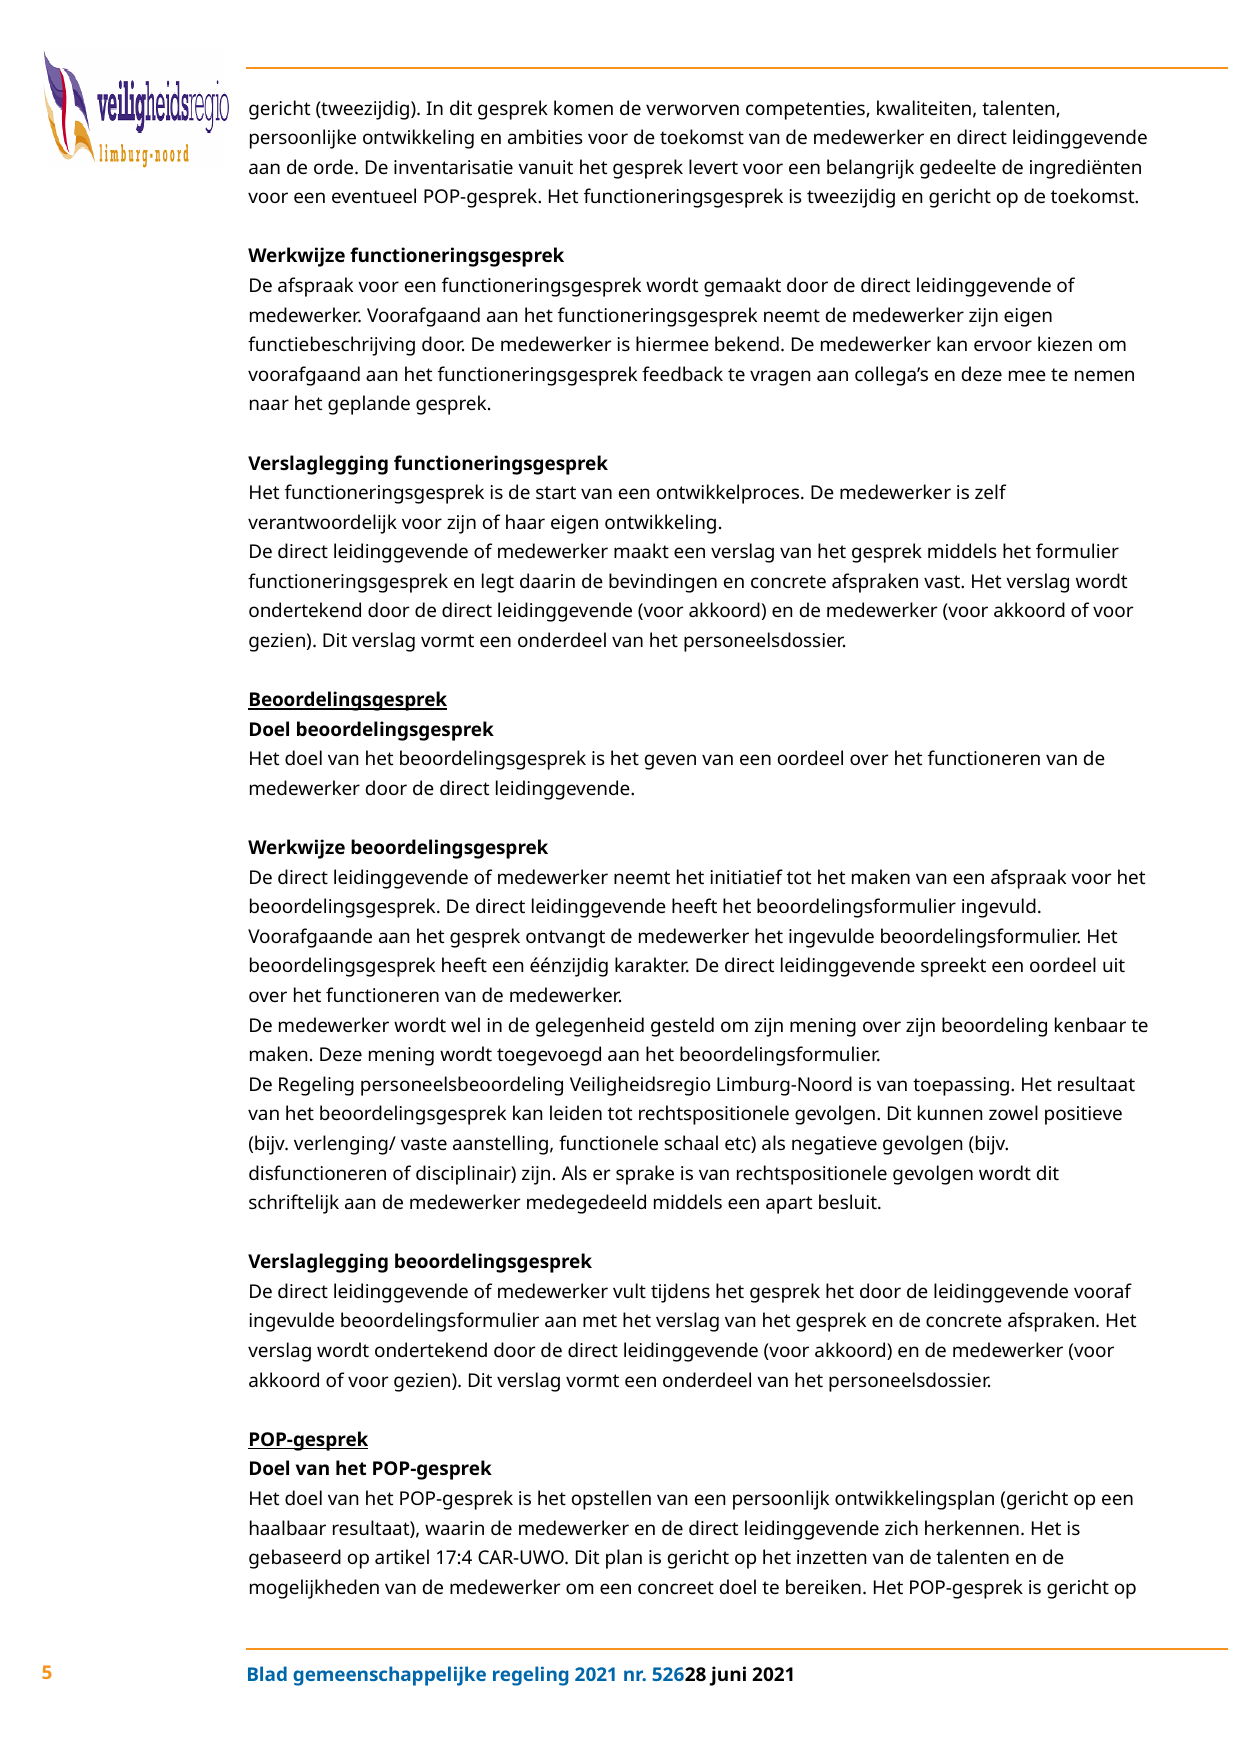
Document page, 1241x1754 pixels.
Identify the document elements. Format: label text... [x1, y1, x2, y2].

text De direct leidinggevende of medewerker maakt een verslag van het gesprek middels het formulier functioneringsgesprek en legt daarin de bevindingen en concrete afspraken vast. Het verslag wordt ondertekend door de direct leidinggevende (voor akkoord) en de medewerker (voor akkoord of voor gezien). Dit verslag vormt een onderdeel van het personeelsdossier. [248, 538, 1152, 653]
text Werkwijze functioneringsgesprek [248, 243, 1152, 268]
text Het doel van het POP-gesprek is het opstellen van een persoonlijk ontwikkelingsplan (gericht op een haalbaar resultaat), waarin de medewerker en de direct leidinggevende zich herkennen. Het is gebaseerd op artikel 17:4 CAR-UWO. Dit plan is gericht op het inzetten van de talenten en de mogelijkheden van de medewerker om een concreet doel te bereiken. Het POP-gesprek is gericht op [248, 1485, 1152, 1600]
text De Regeling personeelsbeoordeling Veiligheidsregio Limburg-Noord is van toepassing. Het resultaat van het beoordelingsgesprek kan leiden tot rechtspositionele gevolgen. Dit kunnen zowel positieve (bijv. verlenging/ vaste aanstelling, functionele schaal etc) als negatieve gevolgen (bijv. disfunctioneren of disciplinair) zijn. Als er sprake is van rechtspositionele gevolgen wordt dit schriftelijk aan de medewerker medegedeeld middels een apart besluit. [248, 1071, 1152, 1215]
text POP-gesprek [248, 1426, 1152, 1452]
text gericht (tweezijdig). In dit gesprek komen de verworven competenties, kwaliteiten, talenten, persoonlijke ontwikkeling en ambities voor de toekomst van de medewerker en direct leidinggevende aan de orde. De inventarisatie vanuit het gesprek levert voor een belangrijk gedeelte de ingrediënten voor een eventueel POP-gesprek. Het functioneringsgesprek is tweezijdig en gericht op de toekomst. [248, 95, 1152, 209]
picture [41, 47, 231, 172]
text Verslaglegging functioneringsgesprek [248, 450, 1152, 476]
text Het doel van het beoordelingsgesprek is het geven van een oordeel over het functioneren van de medewerker door de direct leidinggevende. [248, 746, 1152, 801]
text De medewerker wordt wel in de gelegenheid gesteld om zijn mening over zijn beoordeling kenbaar te maken. Deze mening wordt toegevoegd aan het beoordelingsformulier. [248, 1012, 1152, 1067]
text Doel beoordelingsgesprek [248, 716, 1152, 742]
text Verslaglegging beoordelingsgesprek [248, 1248, 1152, 1274]
text Werkwijze beoordelingsgesprek [248, 834, 1152, 860]
text De direct leidinggevende of medewerker vult tijdens het gesprek het door de leidinggevende vooraf ingevulde beoordelingsformulier aan met het verslag van het gesprek en de concrete afspraken. Het verslag wordt ondertekend door de direct leidinggevende (voor akkoord) en de medewerker (voor akkoord of voor gezien). Dit verslag vormt een onderdeel van het personeelsdossier. [248, 1278, 1152, 1393]
text Doel van het POP-gesprek [248, 1456, 1152, 1481]
text Beoordelingsgesprek [248, 686, 1152, 712]
text De afspraak voor een functioneringsgesprek wordt gemaakt door de direct leidinggevende of medewerker. Voorafgaand aan het functioneringsgesprek neemt de medewerker zijn eigen functiebeschrijving door. De medewerker is hiermee bekend. De medewerker kan ervoor kiezen om voorafgaand aan het functioneringsgesprek feedback te vragen aan collega’s en deze mee te nemen naar het geplande gesprek. [248, 272, 1152, 416]
text De direct leidinggevende of medewerker neemt het initiatief tot het maken van een afspraak voor het beoordelingsgesprek. De direct leidinggevende heeft het beoordelingsformulier ingevuld. Voorafgaande aan het gesprek ontvangt de medewerker het ingevulde beoordelingsformulier. Het beoordelingsgesprek heeft een éénzijdig karakter. De direct leidinggevende spreekt een oordeel uit over het functioneren van de medewerker. [248, 864, 1152, 1008]
text Het functioneringsgesprek is de start van een ontwikkelproces. De medewerker is zelf verantwoordelijk voor zijn of haar eigen ontwikkeling. [248, 479, 1152, 535]
